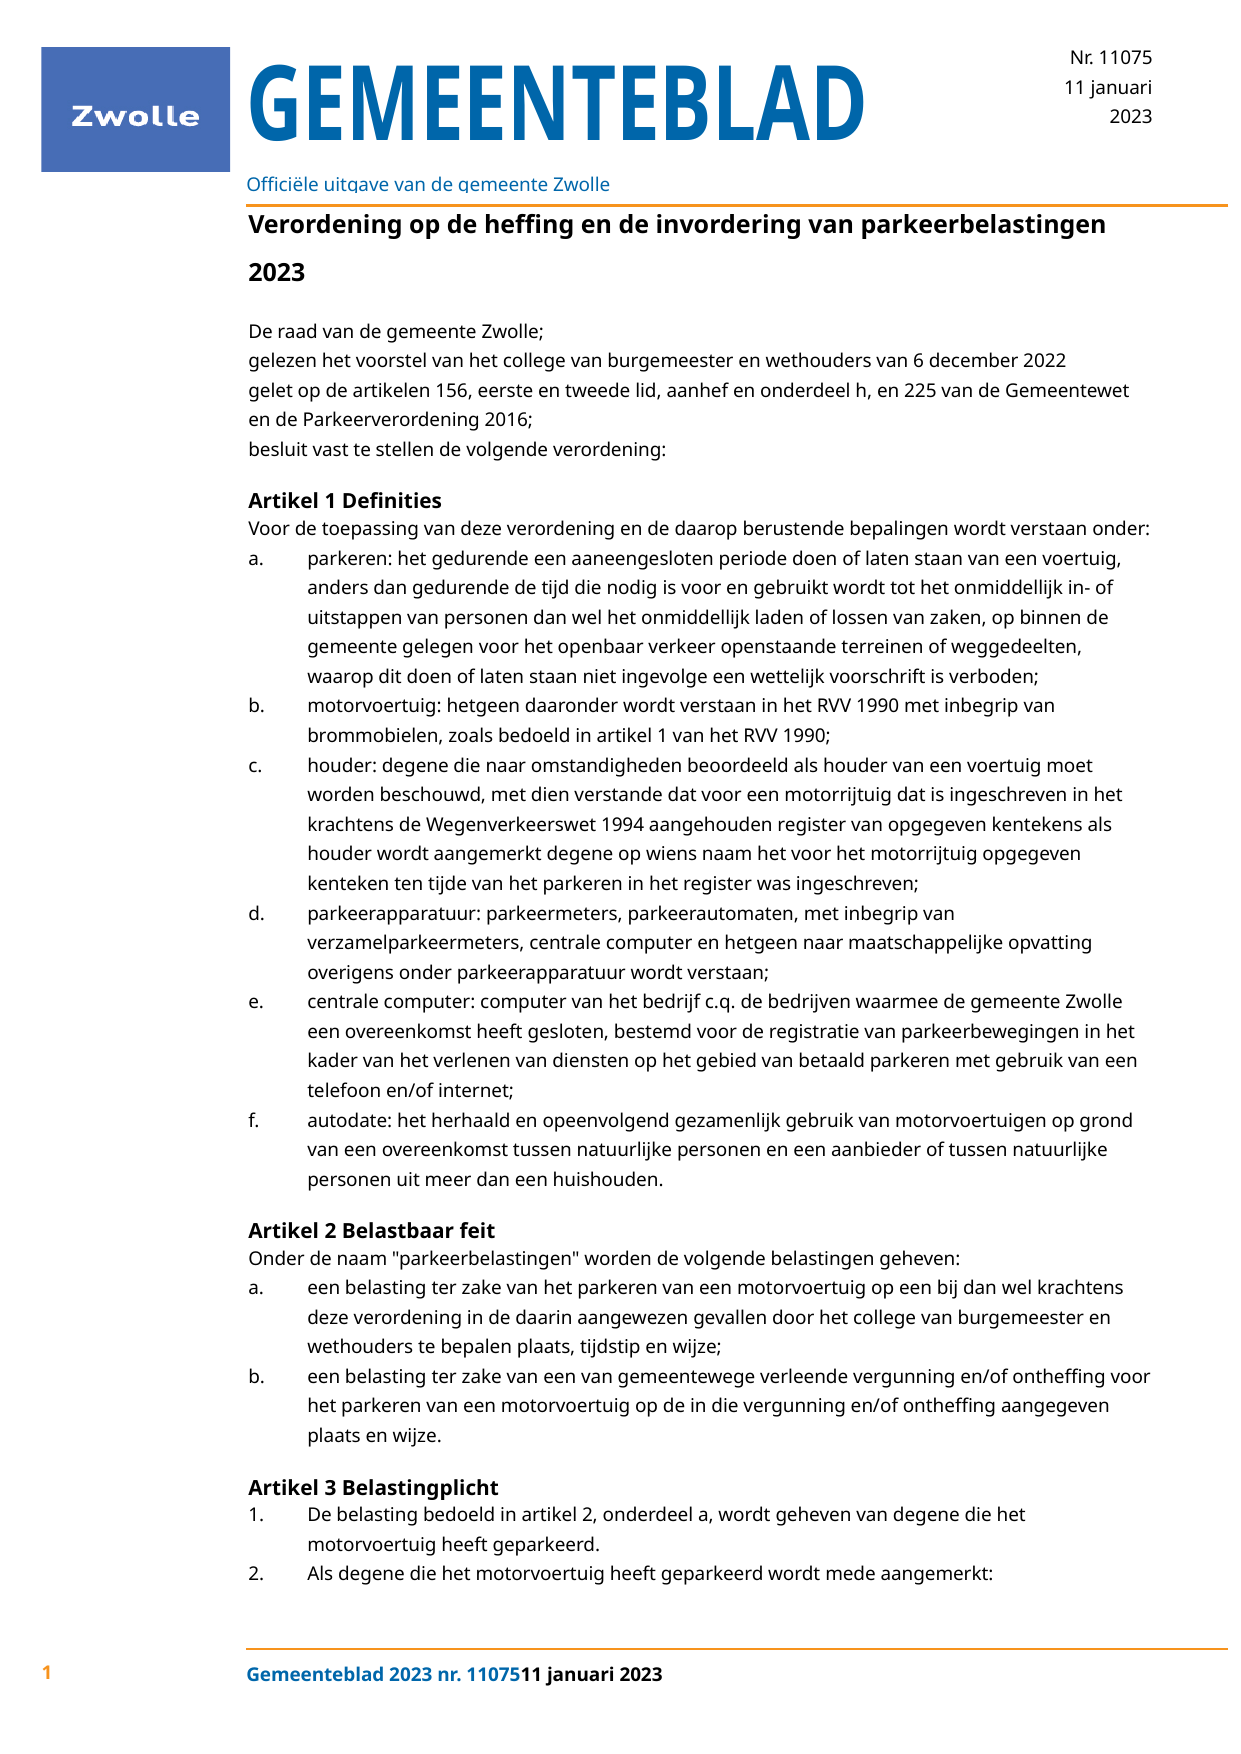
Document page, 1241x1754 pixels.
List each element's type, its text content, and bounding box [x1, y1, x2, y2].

list centrale computer: computer van het bedrijf c.q. de bedrijven waarmee de gemeente Zwolle een overeenkomst heeft gesloten, bestemd voor de registratie van parkeerbewegingen in het kader van het verlenen van diensten op het gebied van betaald parkeren met gebruik van een telefoon en/of internet; [248, 988, 1152, 1103]
text Artikel 1 Definities [248, 487, 1152, 515]
list houder: degene die naar omstandigheden beoordeeld als houder van een voertuig moet worden beschouwd, met dien verstande dat voor een motorrijtuig dat is ingeschreven in het krachtens de Wegenverkeerswet 1994 aangehouden register van opgegeven kentekens als houder wordt aangemerkt degene op wiens naam het voor het motorrijtuig opgegeven kenteken ten tijde van het parkeren in het register was ingeschreven; [248, 752, 1152, 896]
list een belasting ter zake van het parkeren van een motorvoertuig op een bij dan wel krachtens deze verordening in de daarin aangewezen gevallen door het college van burgemeester en wethouders te bepalen plaats, tijdstip en wijze; [248, 1274, 1152, 1359]
list parkeerapparatuur: parkeermeters, parkeerautomaten, met inbegrip van verzamelparkeermeters, centrale computer en hetgeen naar maatschappelijke opvatting overigens onder parkeerapparatuur wordt verstaan; [248, 900, 1152, 984]
text besluit vast te stellen de volgende verordening: [248, 436, 1152, 462]
list parkeren: het gedurende een aaneengesloten periode doen of laten staan van een voertuig, anders dan gedurende de tijd die nodig is voor en gebruikt wordt tot het onmiddellijk in- of uitstappen van personen dan wel het onmiddellijk laden of lossen van zaken, op binnen de gemeente gelegen voor het openbaar verkeer openstaande terreinen of weggedeelten, waarop dit doen of laten staan niet ingevolge een wettelijk voorschrift is verboden; [248, 545, 1152, 689]
text gelezen het voorstel van het college van burgemeester en wethouders van 6 december 2022 [248, 347, 1152, 373]
list autodate: het herhaald en opeenvolgend gezamenlijk gebruik van motorvoertuigen op grond van een overeenkomst tussen natuurlijke personen en een aanbieder of tussen natuurlijke personen uit meer dan een huishouden. [248, 1107, 1152, 1192]
text Artikel 2 Belastbaar feit [248, 1216, 1152, 1245]
text De raad van de gemeente Zwolle; [248, 318, 1152, 344]
text Onder de naam "parkeerbelastingen" worden de volgende belastingen geheven: [248, 1245, 1152, 1271]
text Voor de toepassing van deze verordening en de daarop berustende bepalingen wordt verstaan onder: [248, 515, 1152, 541]
text Artikel 3 Belastingplicht [248, 1473, 1152, 1501]
text gelet op de artikelen 156, eerste en tweede lid, aanhef en onderdeel h, en 225 van de Gemeentewet en de Parkeerverordening 2016; [248, 377, 1152, 432]
list Als degene die het motorvoertuig heeft geparkeerd wordt mede aangemerkt: [248, 1560, 1152, 1586]
text Verordening op de heffing en de invordering van parkeerbelastingen 2023 [248, 207, 1152, 288]
list motorvoertuig: hetgeen daaronder wordt verstaan in het RVV 1990 met inbegrip van brommobielen, zoals bedoeld in artikel 1 van het RVV 1990; [248, 693, 1152, 748]
list een belasting ter zake van een van gemeentewege verleende vergunning en/of ontheffing voor het parkeren van een motorvoertuig op de in die vergunning en/of ontheffing aangegeven plaats en wijze. [248, 1363, 1152, 1448]
list De belasting bedoeld in artikel 2, onderdeel a, wordt geheven van degene die het motorvoertuig heeft geparkeerd. [248, 1501, 1152, 1556]
picture [41, 47, 231, 172]
